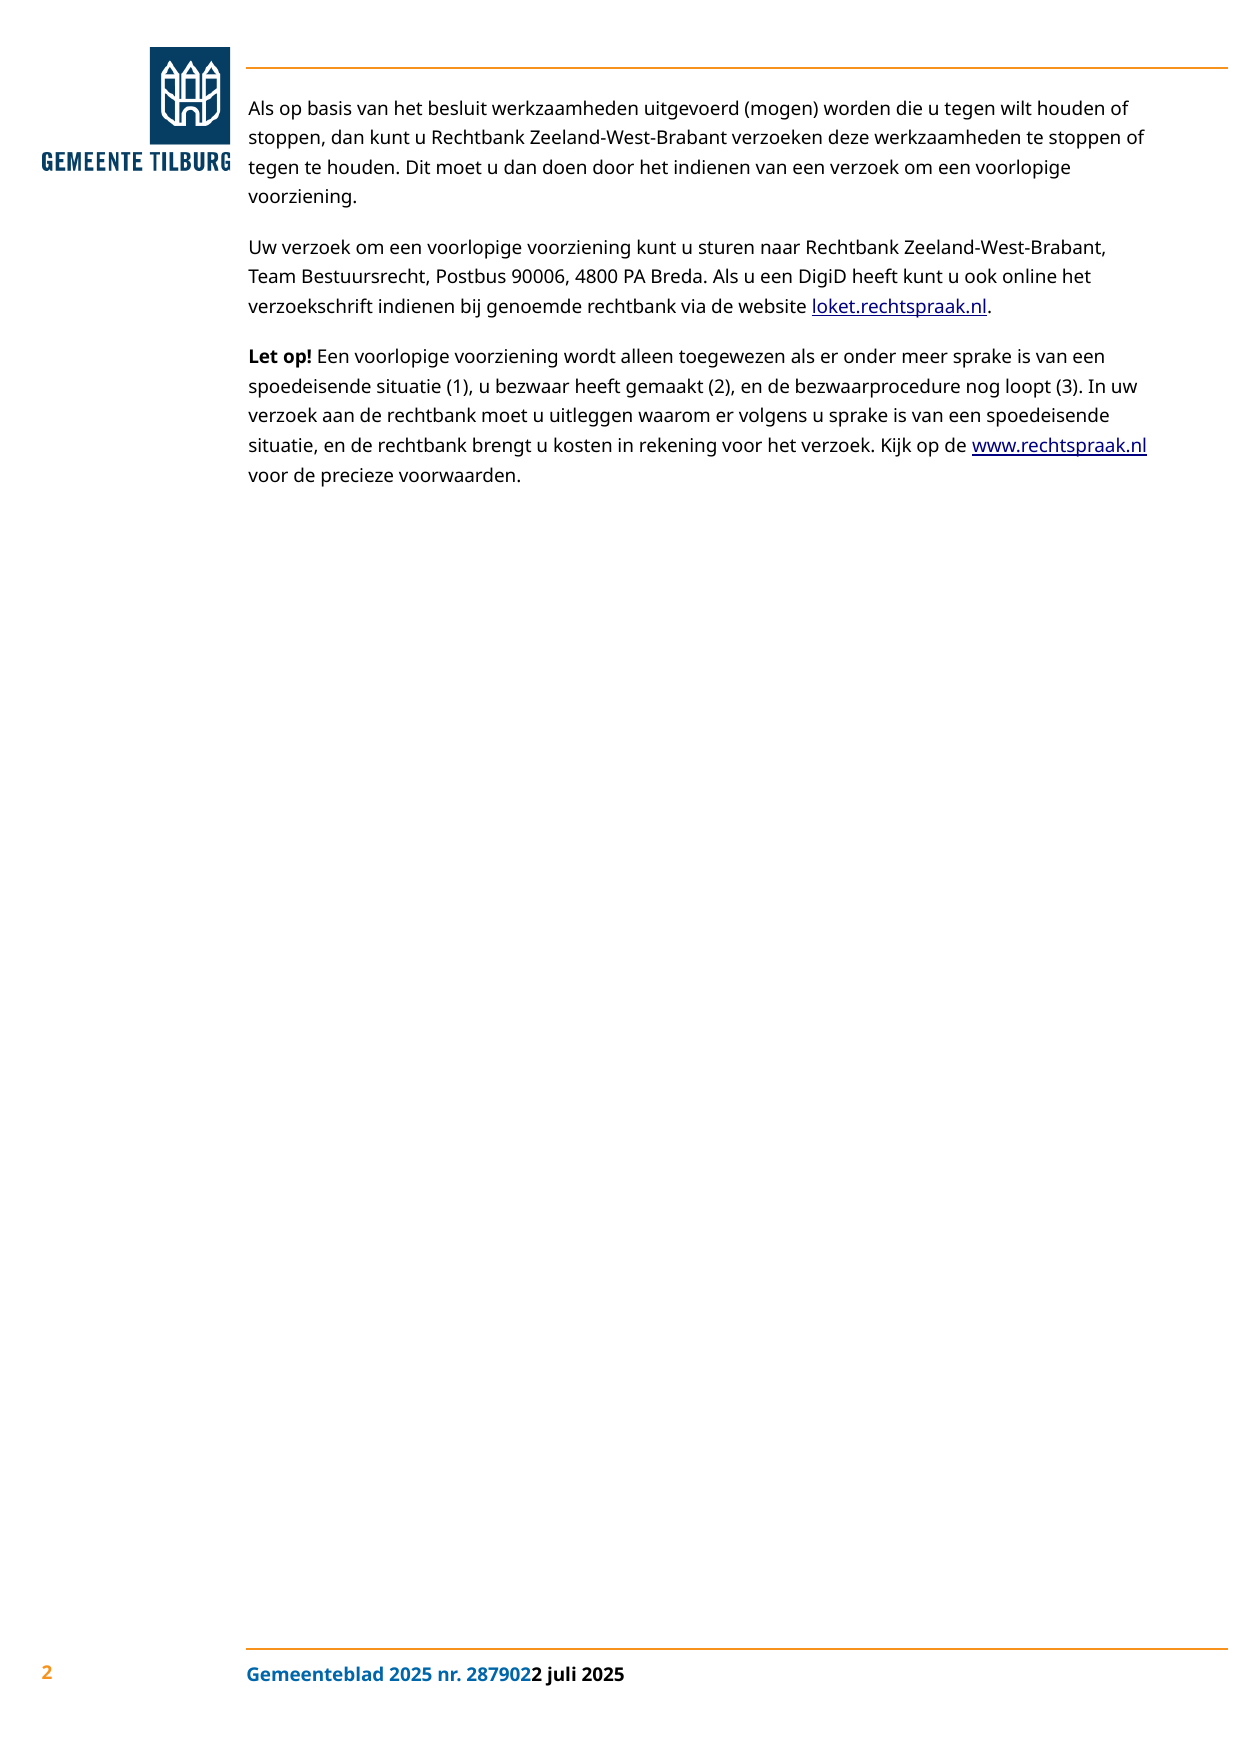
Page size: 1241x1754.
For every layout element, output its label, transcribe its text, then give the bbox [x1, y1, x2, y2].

text Uw verzoek om een voorlopige voorziening kunt u sturen naar Rechtbank Zeeland-West-Brabant, Team Bestuursrecht, Postbus 90006, 4800 PA Breda. Als u een DigiD heeft kunt u ook online het verzoekschrift indienen bij genoemde rechtbank via de website loket.rechtspraak.nl. [248, 234, 1152, 319]
picture [41, 47, 231, 172]
text Let op! Een voorlopige voorziening wordt alleen toegewezen als er onder meer sprake is van een spoedeisende situatie (1), u bezwaar heeft gemaakt (2), en de bezwaarprocedure nog loopt (3). In uw verzoek aan de rechtbank moet u uitleggen waarom er volgens u sprake is van een spoedeisende situatie, en de rechtbank brengt u kosten in rekening voor het verzoek. Kijk op de www.rechtspraak.nl voor de precieze voorwaarden. [248, 343, 1152, 488]
text Als op basis van het besluit werkzaamheden uitgevoerd (mogen) worden die u tegen wilt houden of stoppen, dan kunt u Rechtbank Zeeland-West-Brabant verzoeken deze werkzaamheden te stoppen of tegen te houden. Dit moet u dan doen door het indienen van een verzoek om een voorlopige voorziening. [248, 95, 1152, 209]
